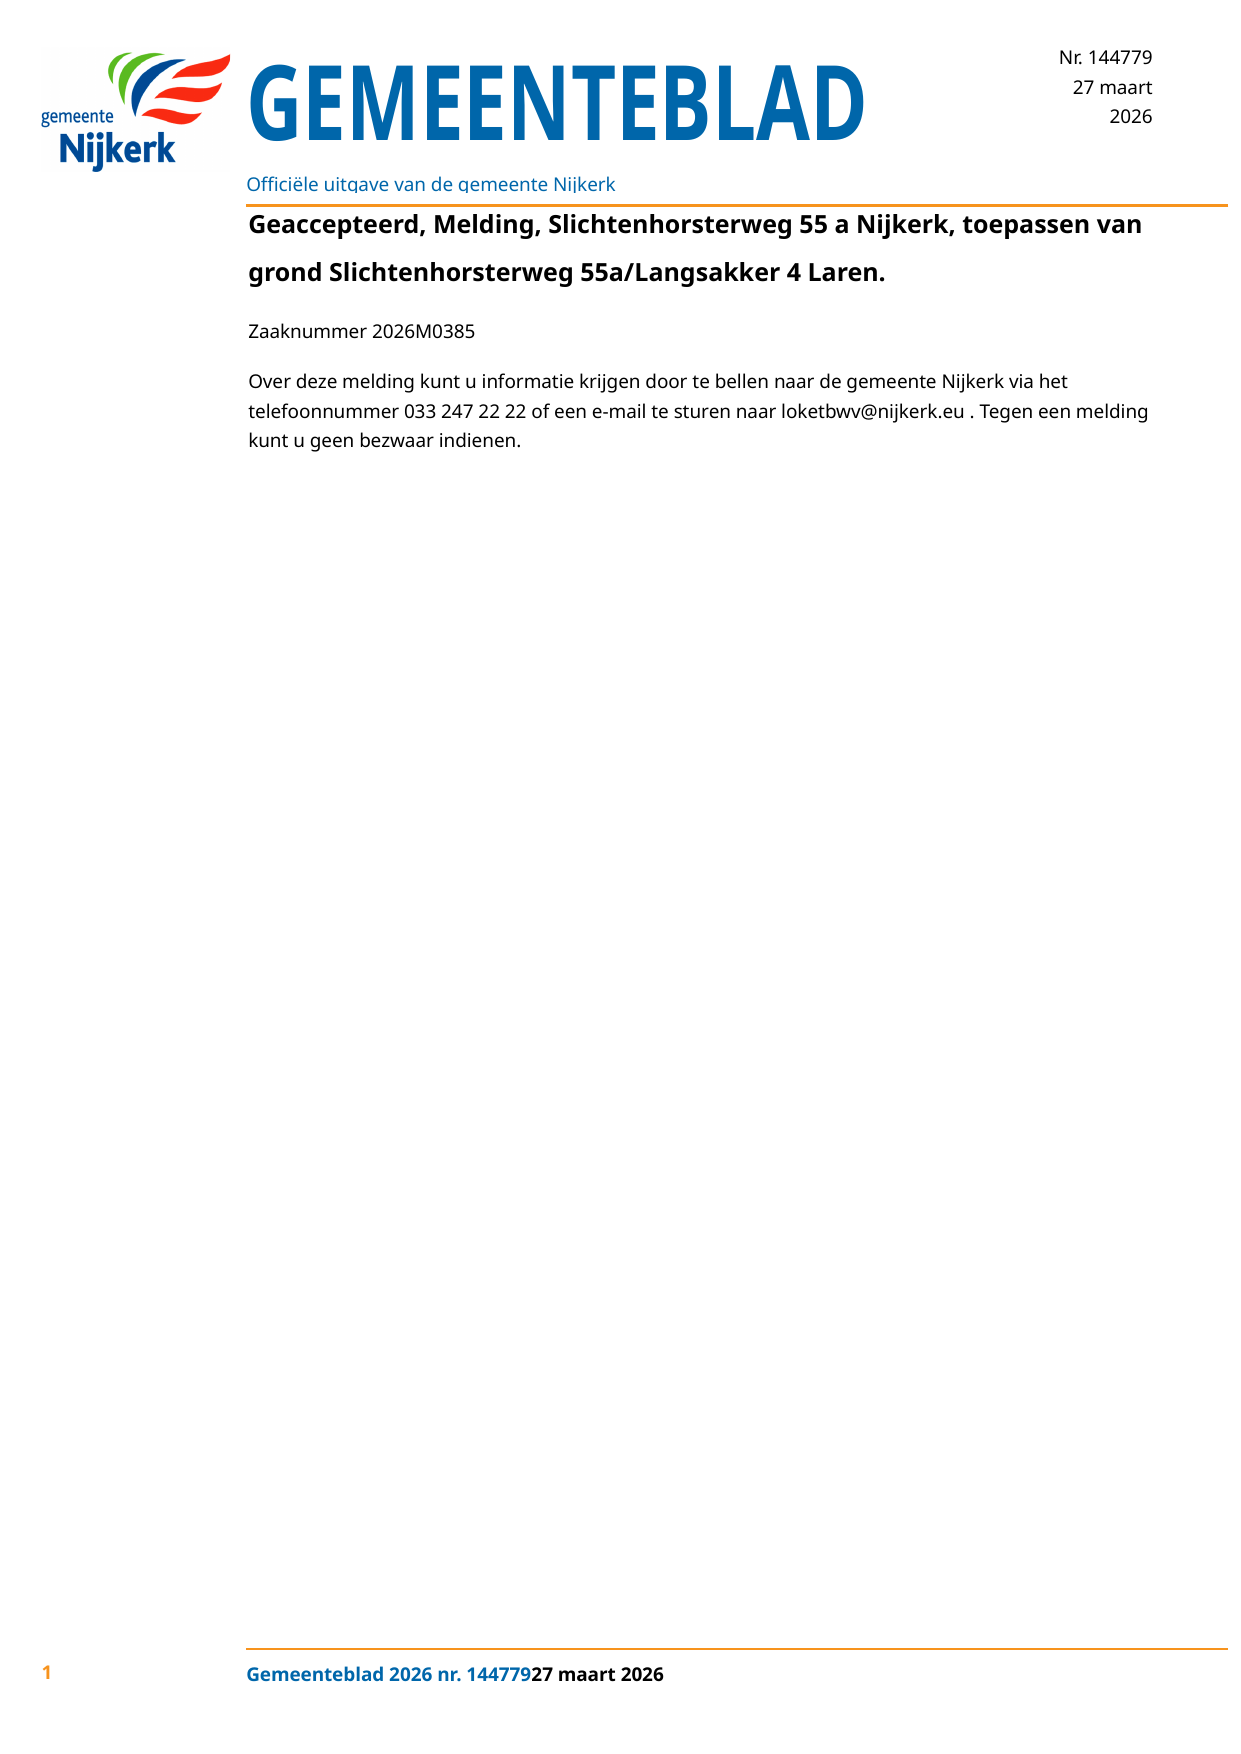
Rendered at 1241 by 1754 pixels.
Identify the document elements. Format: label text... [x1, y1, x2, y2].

text Over deze melding kunt u informatie krijgen door te bellen naar de gemeente Nijkerk via het telefoonnummer 033 247 22 22 of een e-mail te sturen naar loketbwv@nijkerk.eu . Tegen een melding kunt u geen bezwaar indienen. [248, 368, 1152, 453]
picture [41, 47, 231, 172]
text Geaccepteerd, Melding, Slichtenhorsterweg 55 a Nijkerk, toepassen van grond Slichtenhorsterweg 55a/Langsakker 4 Laren. [248, 207, 1152, 288]
text Zaaknummer 2026M0385 [248, 318, 1152, 344]
